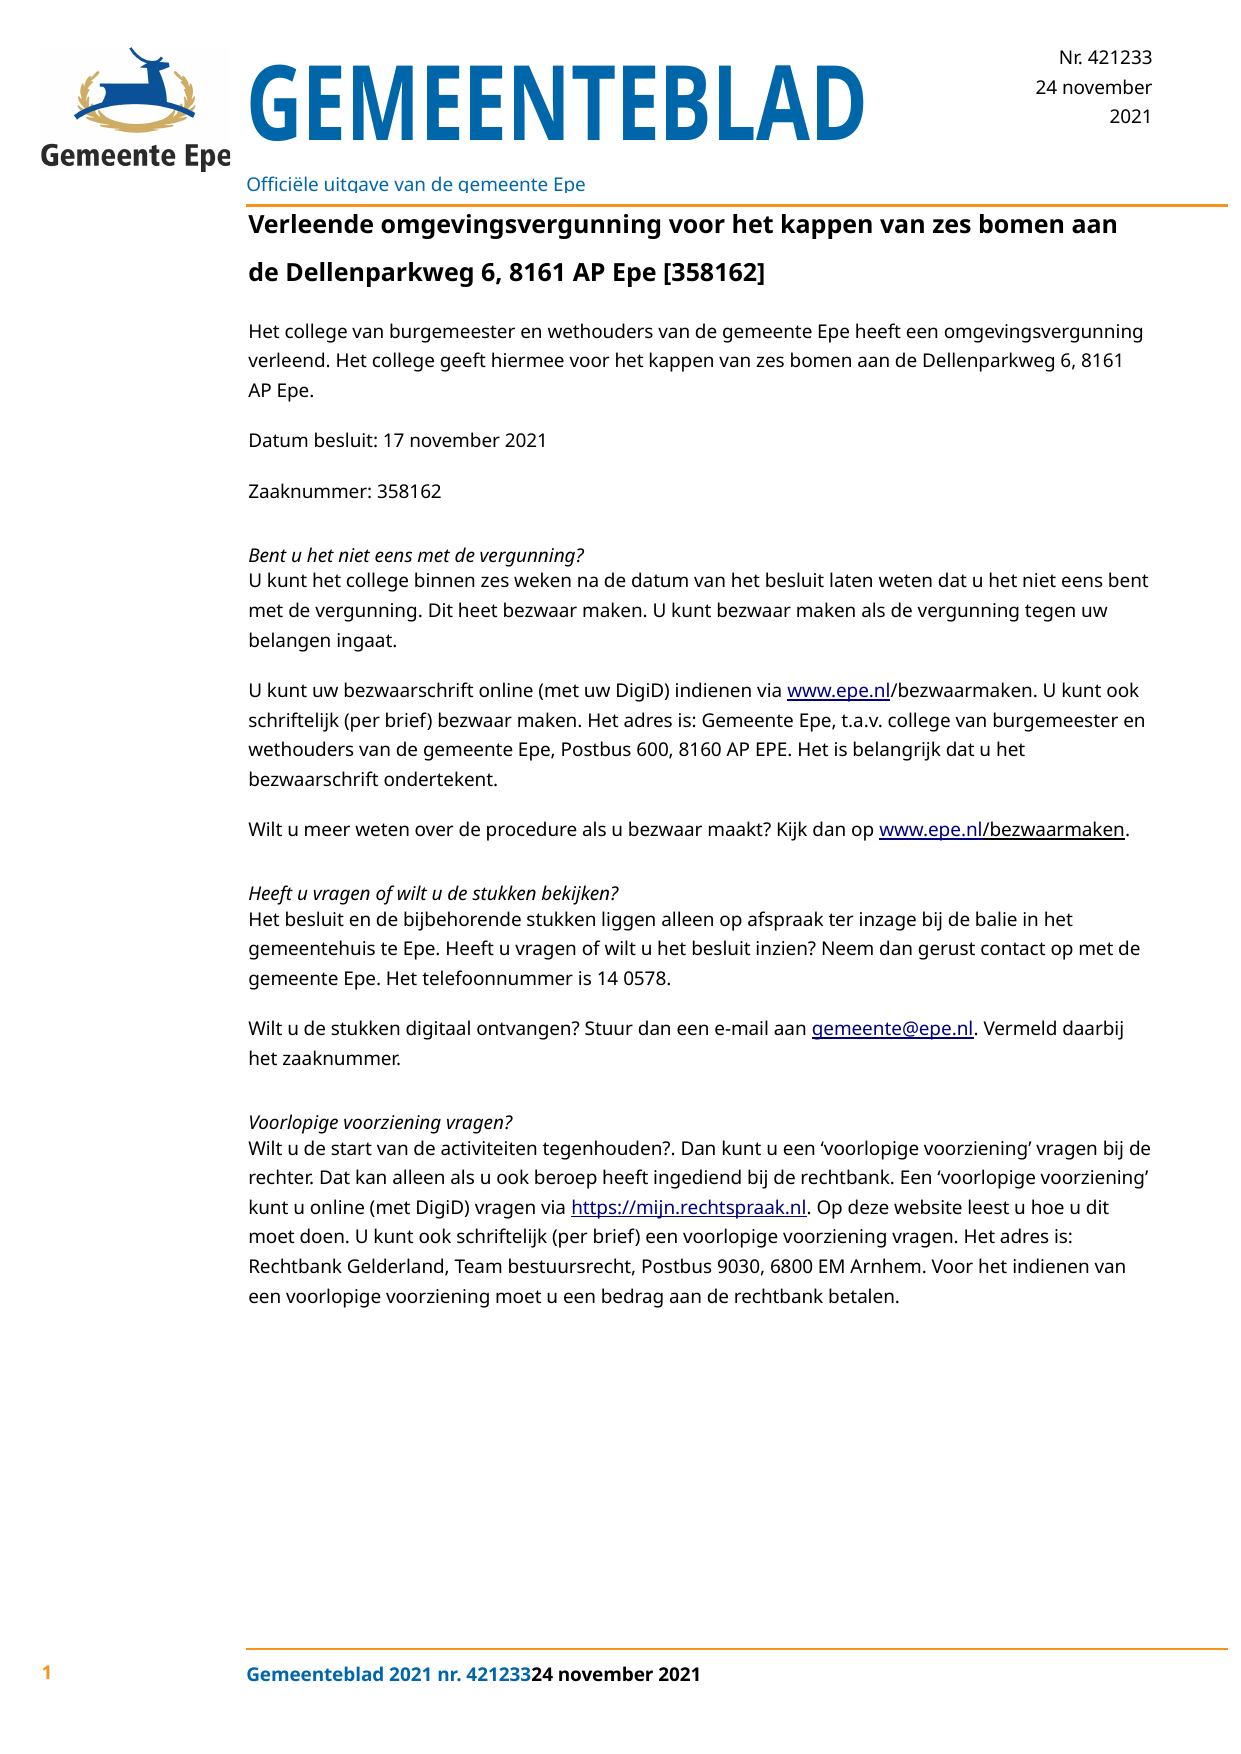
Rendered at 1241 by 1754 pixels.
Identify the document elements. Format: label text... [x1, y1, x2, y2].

text Wilt u de start van de activiteiten tegenhouden?. Dan kunt u een ‘voorlopige voorziening’ vragen bij de rechter. Dat kan alleen als u ook beroep heeft ingediend bij de rechtbank. Een ‘voorlopige voorziening’ kunt u online (met DigiD) vragen via https://mijn.rechtspraak.nl. Op deze website leest u hoe u dit moet doen. U kunt ook schriftelijk (per brief) een voorlopige voorziening vragen. Het adres is: Rechtbank Gelderland, Team bestuursrecht, Postbus 9030, 6800 EM Arnhem. Voor het indienen van een voorlopige voorziening moet u een bedrag aan de rechtbank betalen. [248, 1135, 1152, 1308]
text Het besluit en de bijbehorende stukken liggen alleen op afspraak ter inzage bij de balie in het gemeentehuis te Epe. Heeft u vragen of wilt u het besluit inzien? Neem dan gerust contact op met de gemeente Epe. Het telefoonnummer is 14 0578. [248, 906, 1152, 991]
text Wilt u de stukken digitaal ontvangen? Stuur dan een e-mail aan gemeente@epe.nl. Vermeld daarbij het zaaknummer. [248, 1016, 1152, 1071]
text Het college van burgemeester en wethouders van de gemeente Epe heeft een omgevingsvergunning verleend. Het college geeft hiermee voor het kappen van zes bomen aan de Dellenparkweg 6, 8161 AP Epe. [248, 318, 1152, 403]
text U kunt uw bezwaarschrift online (met uw DigiD) indienen via www.epe.nl/bezwaarmaken. U kunt ook schriftelijk (per brief) bezwaar maken. Het adres is: Gemeente Epe, t.a.v. college van burgemeester en wethouders van de gemeente Epe, Postbus 600, 8160 AP EPE. Het is belangrijk dat u het bezwaarschrift ondertekent. [248, 677, 1152, 792]
text Bent u het niet eens met de vergunning? [248, 542, 1152, 568]
text U kunt het college binnen zes weken na de datum van het besluit laten weten dat u het niet eens bent met de vergunning. Dit heet bezwaar maken. U kunt bezwaar maken als de vergunning tegen uw belangen ingaat. [248, 568, 1152, 652]
text Verleende omgevingsvergunning voor het kappen van zes bomen aan de Dellenparkweg 6, 8161 AP Epe [358162] [248, 207, 1152, 288]
text Datum besluit: 17 november 2021 [248, 427, 1152, 453]
text Wilt u meer weten over de procedure als u bezwaar maakt? Kijk dan op www.epe.nl/bezwaarmaken. [248, 816, 1152, 842]
text Heeft u vragen of wilt u de stukken bekijken? [248, 880, 1152, 906]
picture [41, 47, 231, 172]
text Voorlopige voorziening vragen? [248, 1109, 1152, 1135]
text Zaaknummer: 358162 [248, 478, 1152, 504]
